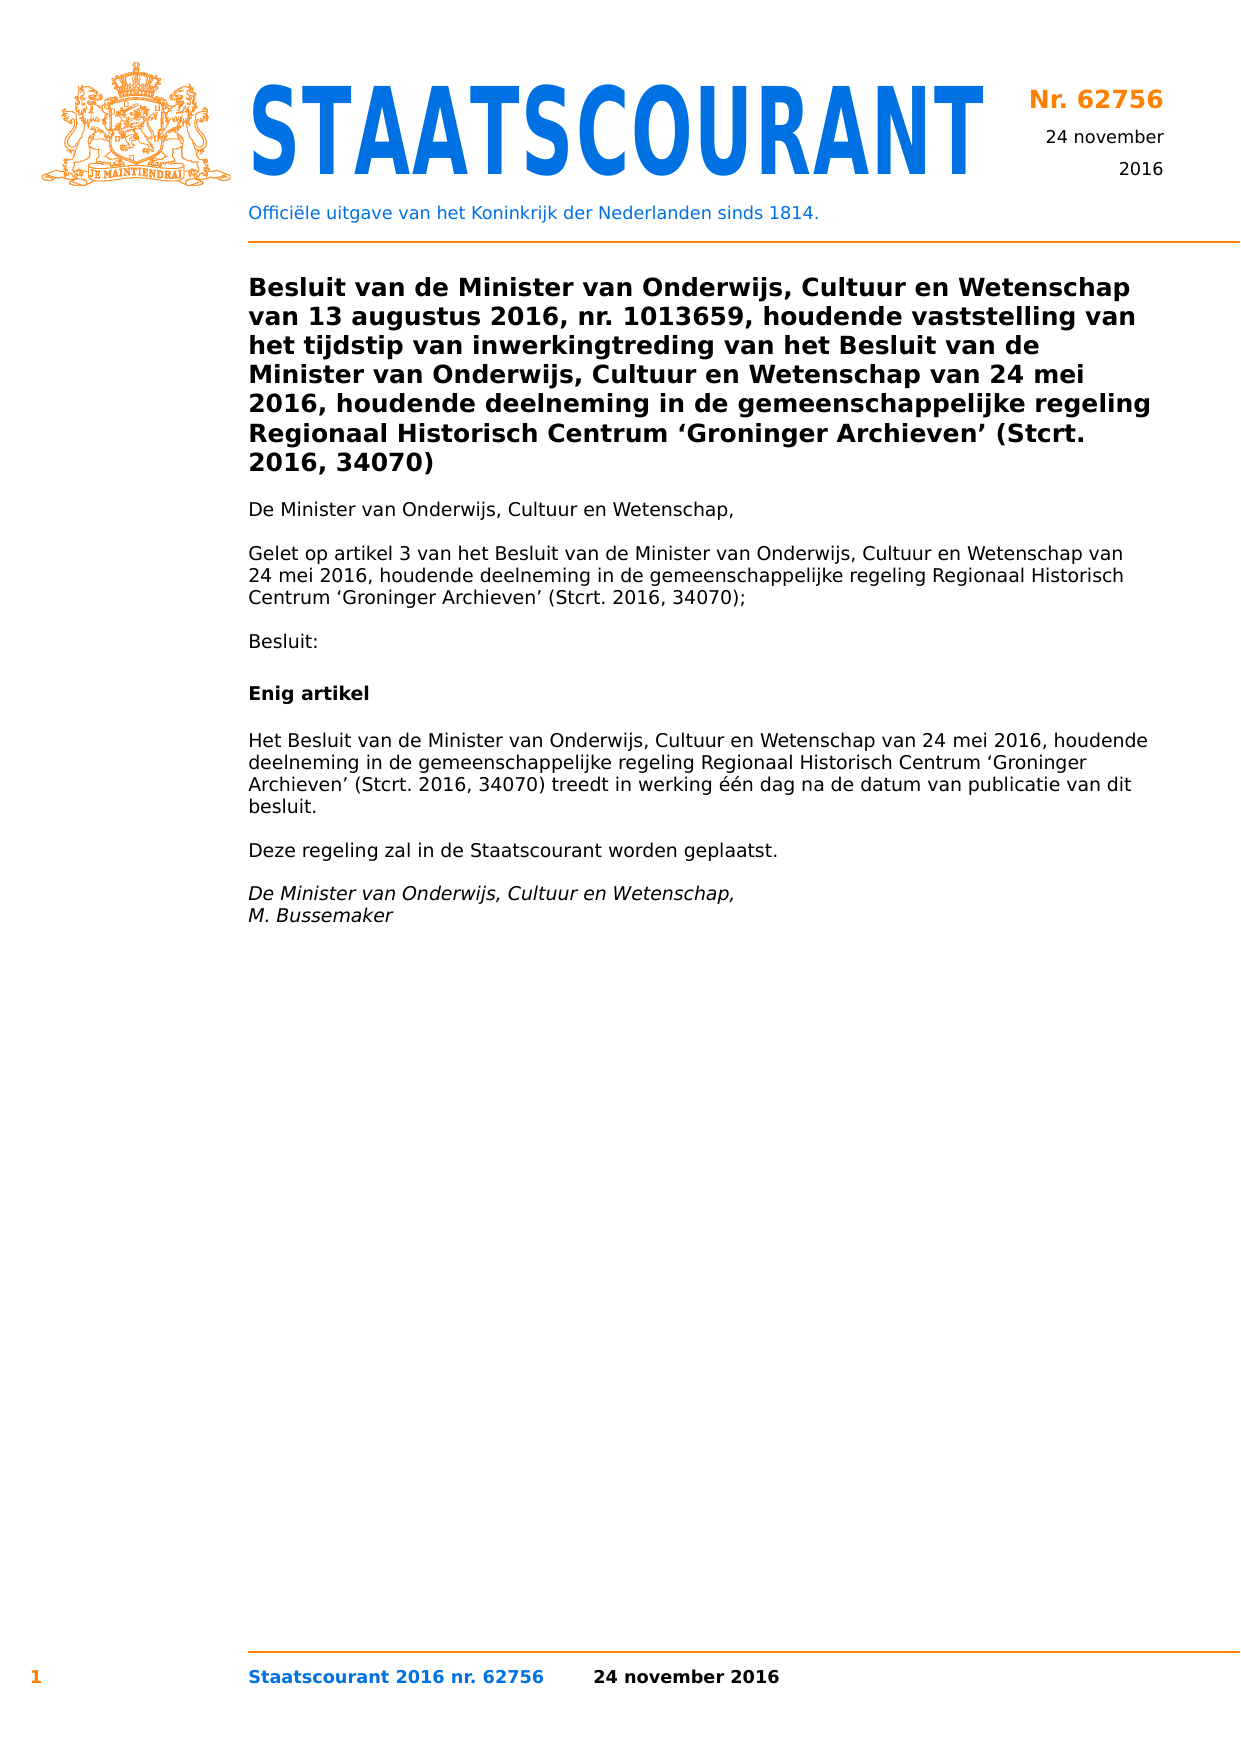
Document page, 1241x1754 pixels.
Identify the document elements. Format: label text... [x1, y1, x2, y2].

table_header Nr. 62756 [998, 62, 1240, 121]
subtitle Besluit van de Minister van Onderwijs, Cultuur en Wetenschap van 13 augustus 2016, nr. 1013659, houdende vaststelling van het tijdstip van inwerkingtreding van het Besluit van de Minister van Onderwijs, Cultuur en Wetenschap van 24 mei 2016, houdende deelneming in de gemeenschappelijke regeling Regionaal Historisch Centrum ‘Groninger Archieven’ (Stcrt. 2016, 34070) [248, 273, 1163, 477]
table_header STAATSCOURANT [248, 62, 998, 203]
table_cell Officiële uitgave van het Koninkrijk der Nederlanden sinds 1814. [248, 203, 1240, 241]
text Deze regeling zal in de Staatscourant worden geplaatst. [248, 839, 1163, 861]
text De Minister van Onderwijs, Cultuur en Wetenschap, M. Bussemaker [248, 883, 1163, 927]
text Het Besluit van de Minister van Onderwijs, Cultuur en Wetenschap van 24 mei 2016, houdende deelneming in de gemeenschappelijke regeling Regionaal Historisch Centrum ‘Groninger Archieven’ (Stcrt. 2016, 34070) treedt in werking één dag na de datum van publicatie van dit besluit. [248, 730, 1163, 818]
table_header [25, 62, 248, 241]
table_cell 24 november [998, 121, 1240, 153]
text De Minister van Onderwijs, Cultuur en Wetenschap, [248, 499, 1163, 521]
text Besluit: [248, 631, 1163, 653]
picture [41, 62, 231, 186]
subtitle Enig artikel [248, 683, 1163, 705]
table_cell 2016 [998, 153, 1240, 203]
text Gelet op artikel 3 van het Besluit van de Minister van Onderwijs, Cultuur en Wetenschap van 24 mei 2016, houdende deelneming in de gemeenschappelijke regeling Regionaal Historisch Centrum ‘Groninger Archieven’ (Stcrt. 2016, 34070); [248, 543, 1163, 609]
